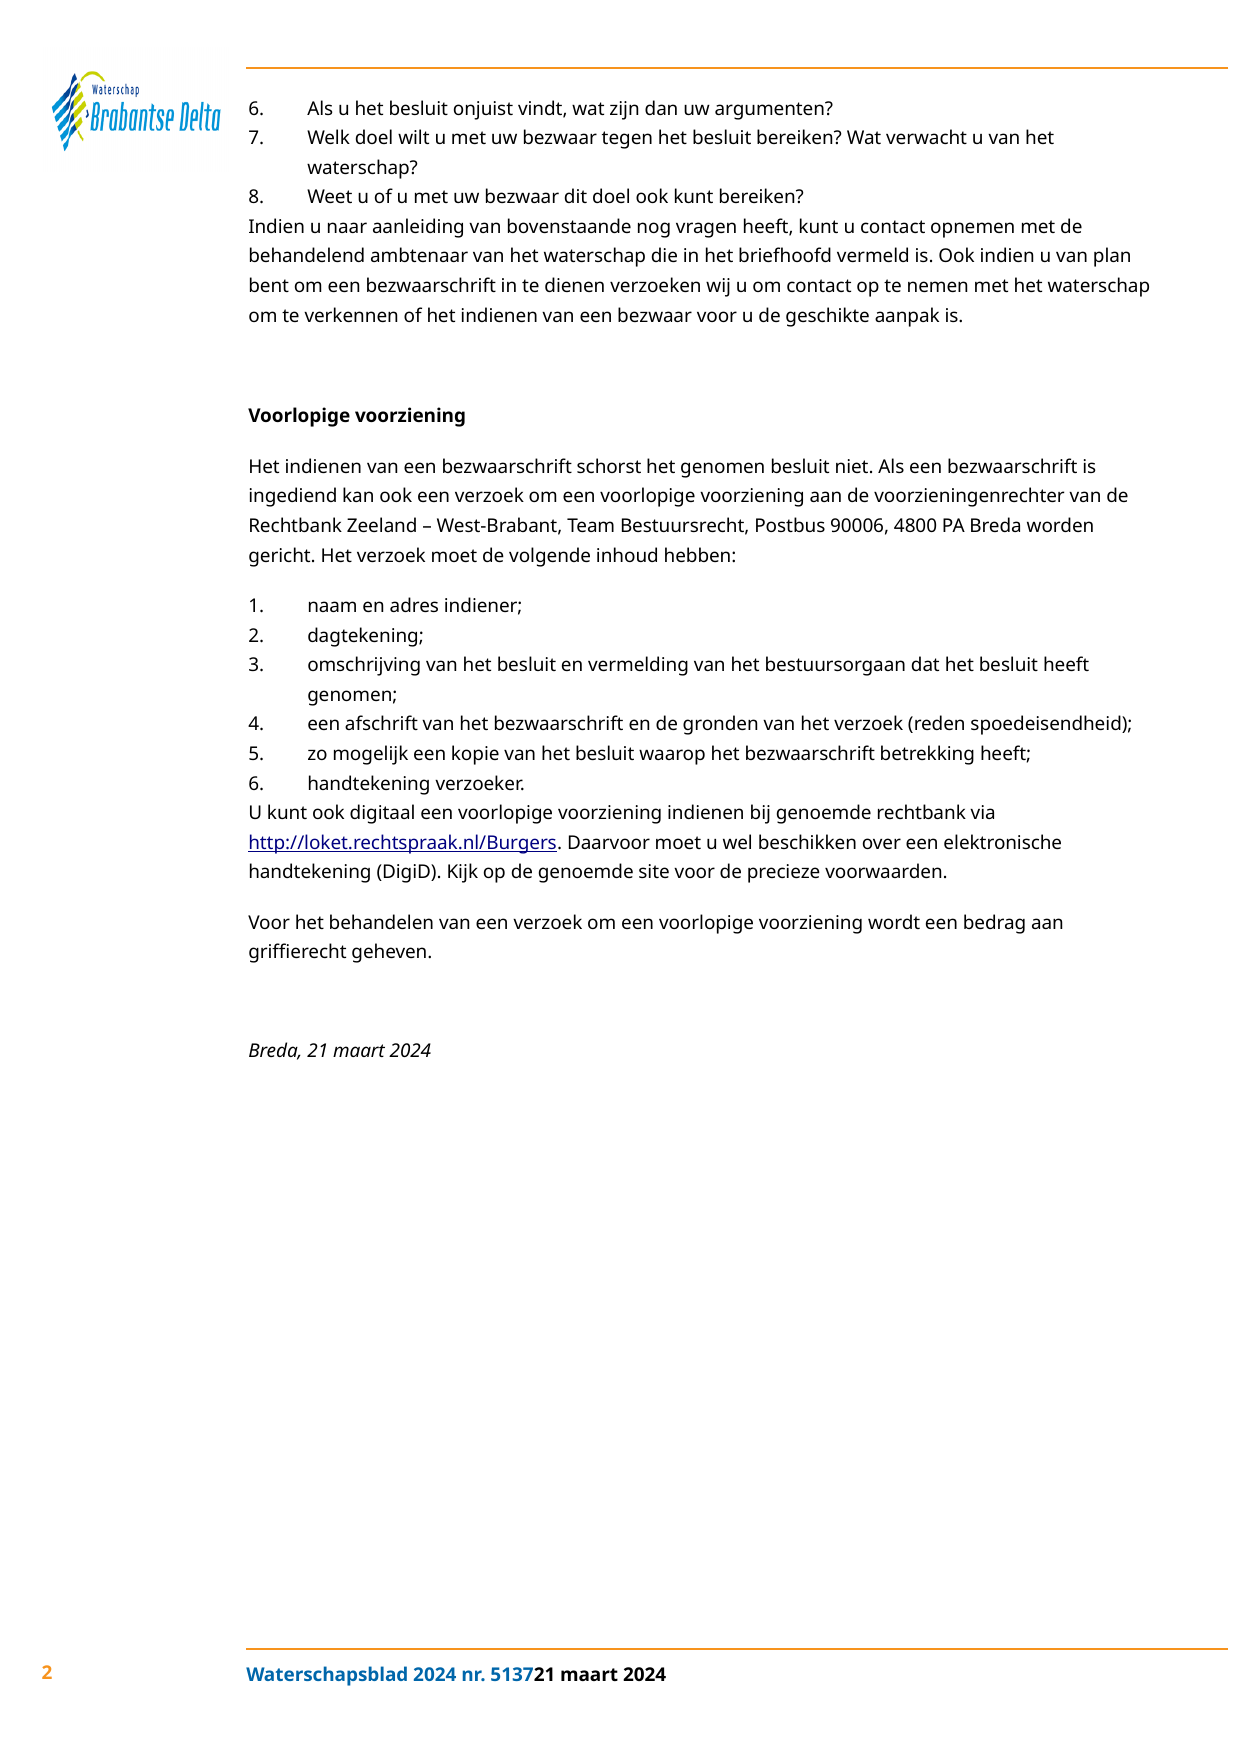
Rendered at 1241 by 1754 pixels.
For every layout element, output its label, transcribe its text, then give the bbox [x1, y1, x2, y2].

text Indien u naar aanleiding van bovenstaande nog vragen heeft, kunt u contact opnemen met de behandelend ambtenaar van het waterschap die in het briefhoofd vermeld is. Ook indien u van plan bent om een bezwaarschrift in te dienen verzoeken wij u om contact op te nemen met het waterschap om te verkennen of het indienen van een bezwaar voor u de geschikte aanpak is. [248, 213, 1152, 328]
text U kunt ook digitaal een voorlopige voorziening indienen bij genoemde rechtbank via http://loket.rechtspraak.nl/Burgers. Daarvoor moet u wel beschikken over een elektronische handtekening (DigiD). Kijk op de genoemde site voor de precieze voorwaarden. [248, 799, 1152, 884]
text Het indienen van een bezwaarschrift schorst het genomen besluit niet. Als een bezwaarschrift is ingediend kan ook een verzoek om een voorlopige voorziening aan de voorzieningenrechter van de Rechtbank Zeeland – West-Brabant, Team Bestuursrecht, Postbus 90006, 4800 PA Breda worden gericht. Het verzoek moet de volgende inhoud hebben: [248, 453, 1152, 568]
list Welk doel wilt u met uw bezwaar tegen het besluit bereiken? Wat verwacht u van het waterschap? [248, 124, 1152, 180]
list zo mogelijk een kopie van het besluit waarop het bezwaarschrift betrekking heeft; [248, 740, 1152, 766]
list Als u het besluit onjuist vindt, wat zijn dan uw argumenten? [248, 95, 1152, 121]
list omschrijving van het besluit en vermelding van het bestuursorgaan dat het besluit heeft genomen; [248, 651, 1152, 707]
list dagtekening; [248, 622, 1152, 648]
list naam en adres indiener; [248, 592, 1152, 618]
picture [41, 47, 231, 172]
list een afschrift van het bezwaarschrift en de gronden van het verzoek (reden spoedeisendheid); [248, 711, 1152, 736]
list Weet u of u met uw bezwaar dit doel ook kunt bereiken? [248, 183, 1152, 209]
text Breda, 21 maart 2024 [248, 1037, 1152, 1062]
text Voor het behandelen van een verzoek om een voorlopige voorziening wordt een bedrag aan griffierecht geheven. [248, 909, 1152, 964]
text Voorlopige voorziening [248, 403, 1152, 428]
list handtekening verzoeker. [248, 770, 1152, 796]
